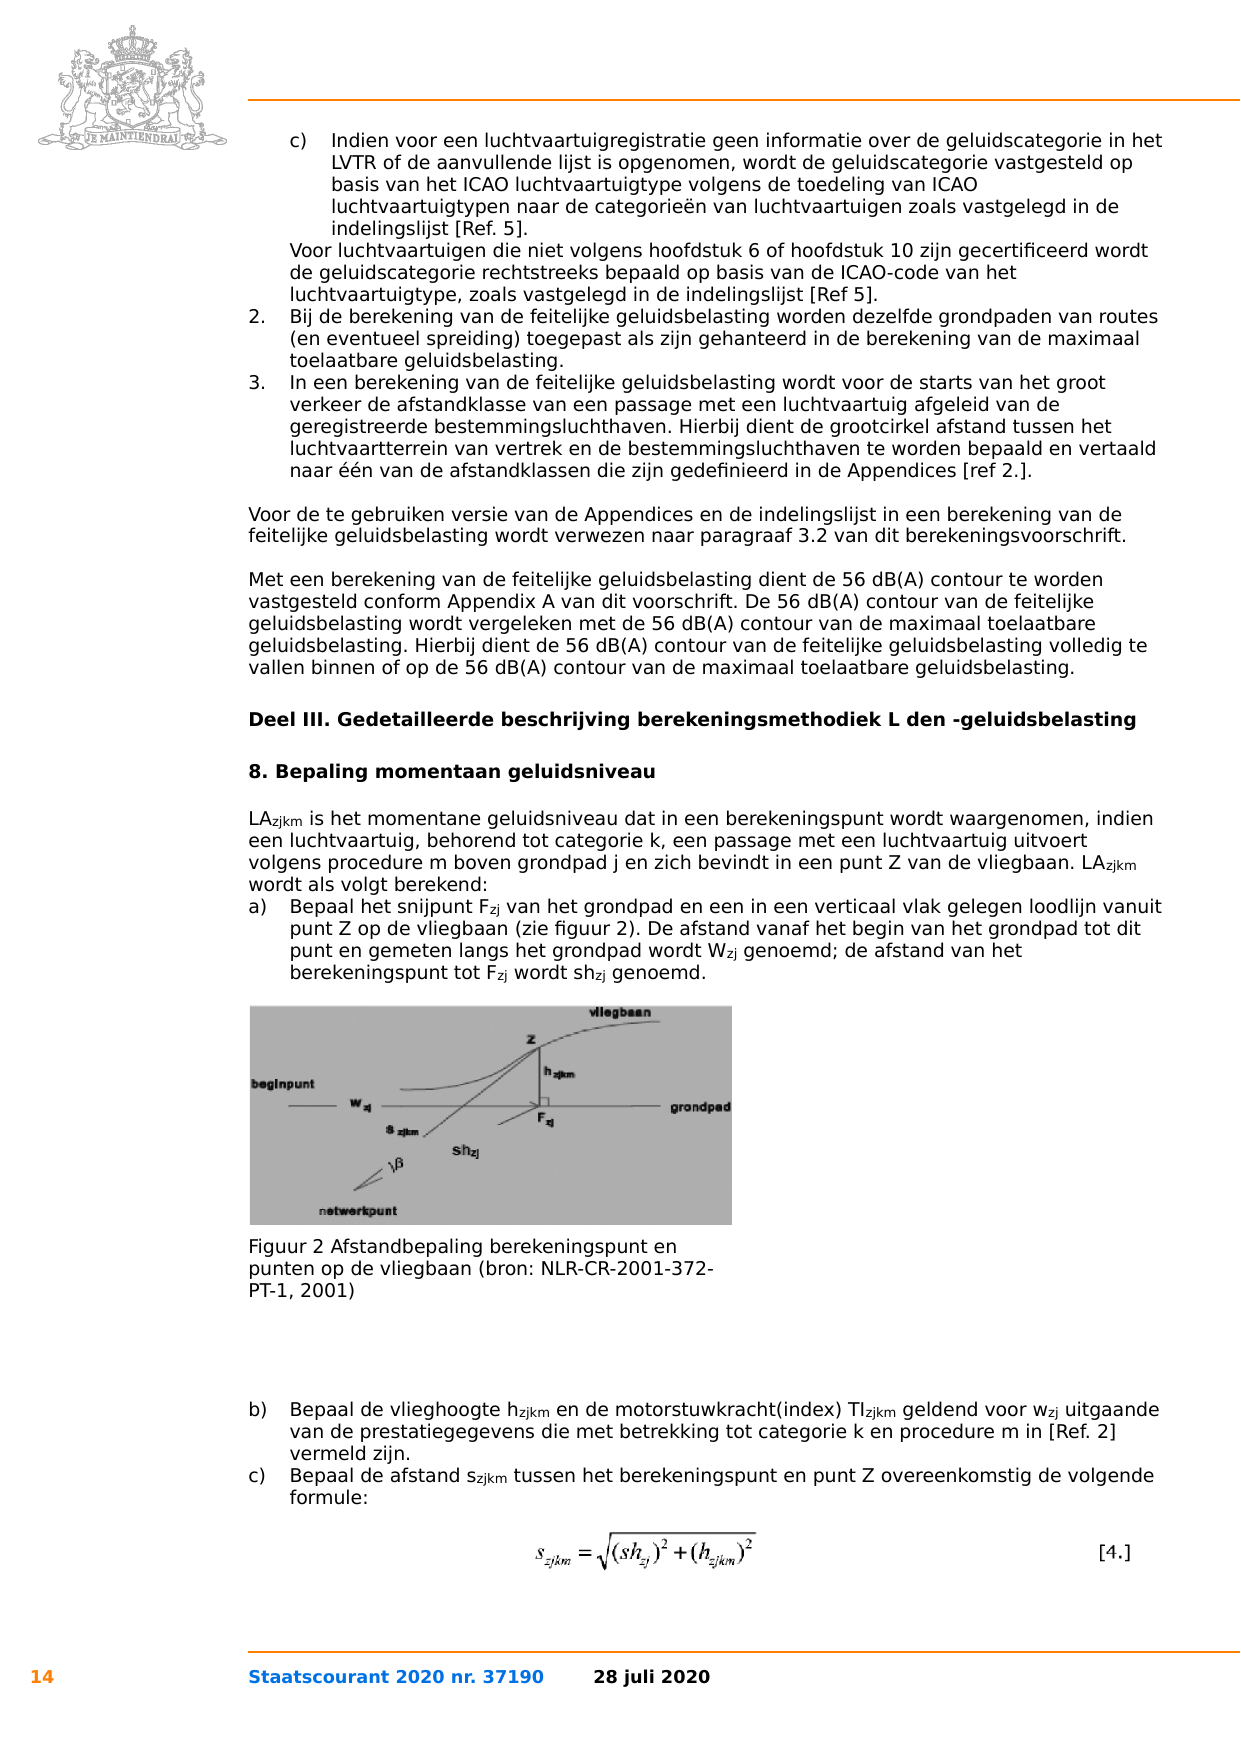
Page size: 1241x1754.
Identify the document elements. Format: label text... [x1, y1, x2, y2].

picture [248, 1005, 733, 1225]
text Figuur 2 Afstandbepaling berekeningspunt en punten op de vliegbaan (bron: NLR-CR-2001-372-PT-1, 2001) [248, 1236, 732, 1302]
text 2. Bij de berekening van de feitelijke geluidsbelasting worden dezelfde grondpaden van routes (en eventueel spreiding) toegepast als zijn gehanteerd in de berekening van de maximaal toelaatbare geluidsbelasting. [248, 306, 1163, 372]
text c) Bepaal de afstand szjkm tussen het berekeningspunt en punt Z overeenkomstig de volgende formule: [248, 1465, 1163, 1509]
text Voor luchtvaartuigen die niet volgens hoofdstuk 6 of hoofdstuk 10 zijn gecertificeerd wordt de geluidscategorie rechtstreeks bepaald op basis van de ICAO-code van het luchtvaartuigtype, zoals vastgelegd in de indelingslijst [Ref 5]. [289, 240, 1163, 306]
text LAzjkm is het momentane geluidsniveau dat in een berekeningspunt wordt waargenomen, indien een luchtvaartuig, behorend tot categorie k, een passage met een luchtvaartuig uitvoert volgens procedure m boven grondpad j en zich bevindt in een punt Z van de vliegbaan. LAzjkm wordt als volgt berekend: [248, 808, 1163, 896]
text a) Bepaal het snijpunt Fzj van het grondpad en een in een verticaal vlak gelegen loodlijn vanuit punt Z op de vliegbaan (zie figuur 2). De afstand vanaf het begin van het grondpad tot dit punt en gemeten langs het grondpad wordt Wzj genoemd; de afstand van het berekeningspunt tot Fzj wordt shzj genoemd. [248, 896, 1163, 984]
text 3. In een berekening van de feitelijke geluidsbelasting wordt voor de starts van het groot verkeer de afstandklasse van een passage met een luchtvaartuig afgeleid van de geregistreerde bestemmingsluchthaven. Hierbij dient de grootcirkel afstand tussen het luchtvaartterrein van vertrek en de bestemmingsluchthaven te worden bepaald en vertaald naar één van de afstandklassen die zijn gedefinieerd in de Appendices [ref 2.]. [248, 372, 1163, 482]
picture [38, 25, 227, 150]
text Voor de te gebruiken versie van de Appendices en de indelingslijst in een berekening van de feitelijke geluidsbelasting wordt verwezen naar paragraaf 3.2 van dit berekeningsvoorschrift. [248, 503, 1163, 547]
text Met een berekening van de feitelijke geluidsbelasting dient de 56 dB(A) contour te worden vastgesteld conform Appendix A van dit voorschrift. De 56 dB(A) contour van de feitelijke geluidsbelasting wordt vergeleken met de 56 dB(A) contour van de maximaal toelaatbare geluidsbelasting. Hierbij dient de 56 dB(A) contour van de feitelijke geluidsbelasting volledig te vallen binnen of op de 56 dB(A) contour van de maximaal toelaatbare geluidsbelasting. [248, 569, 1163, 679]
text c) Indien voor een luchtvaartuigregistratie geen informatie over de geluidscategorie in het LVTR of de aanvullende lijst is opgenomen, wordt de geluidscategorie vastgesteld op basis van het ICAO luchtvaartuigtype volgens de toedeling van ICAO luchtvaartuigtypen naar de categorieën van luchtvaartuigen zoals vastgelegd in de indelingslijst [Ref. 5]. [289, 130, 1163, 240]
subtitle Deel III. Gedetailleerde beschrijving berekeningsmethodiek L den -geluidsbelasting [248, 709, 1163, 731]
text b) Bepaal de vlieghoogte hzjkm en de motorstuwkracht(index) TIzjkm geldend voor wzj uitgaande van de prestatiegegevens die met betrekking tot categorie k en procedure m in [Ref. 2] vermeld zijn. [248, 1399, 1163, 1465]
picture [248, 1530, 1134, 1572]
subtitle 8. Bepaling momentaan geluidsniveau [248, 761, 1163, 783]
